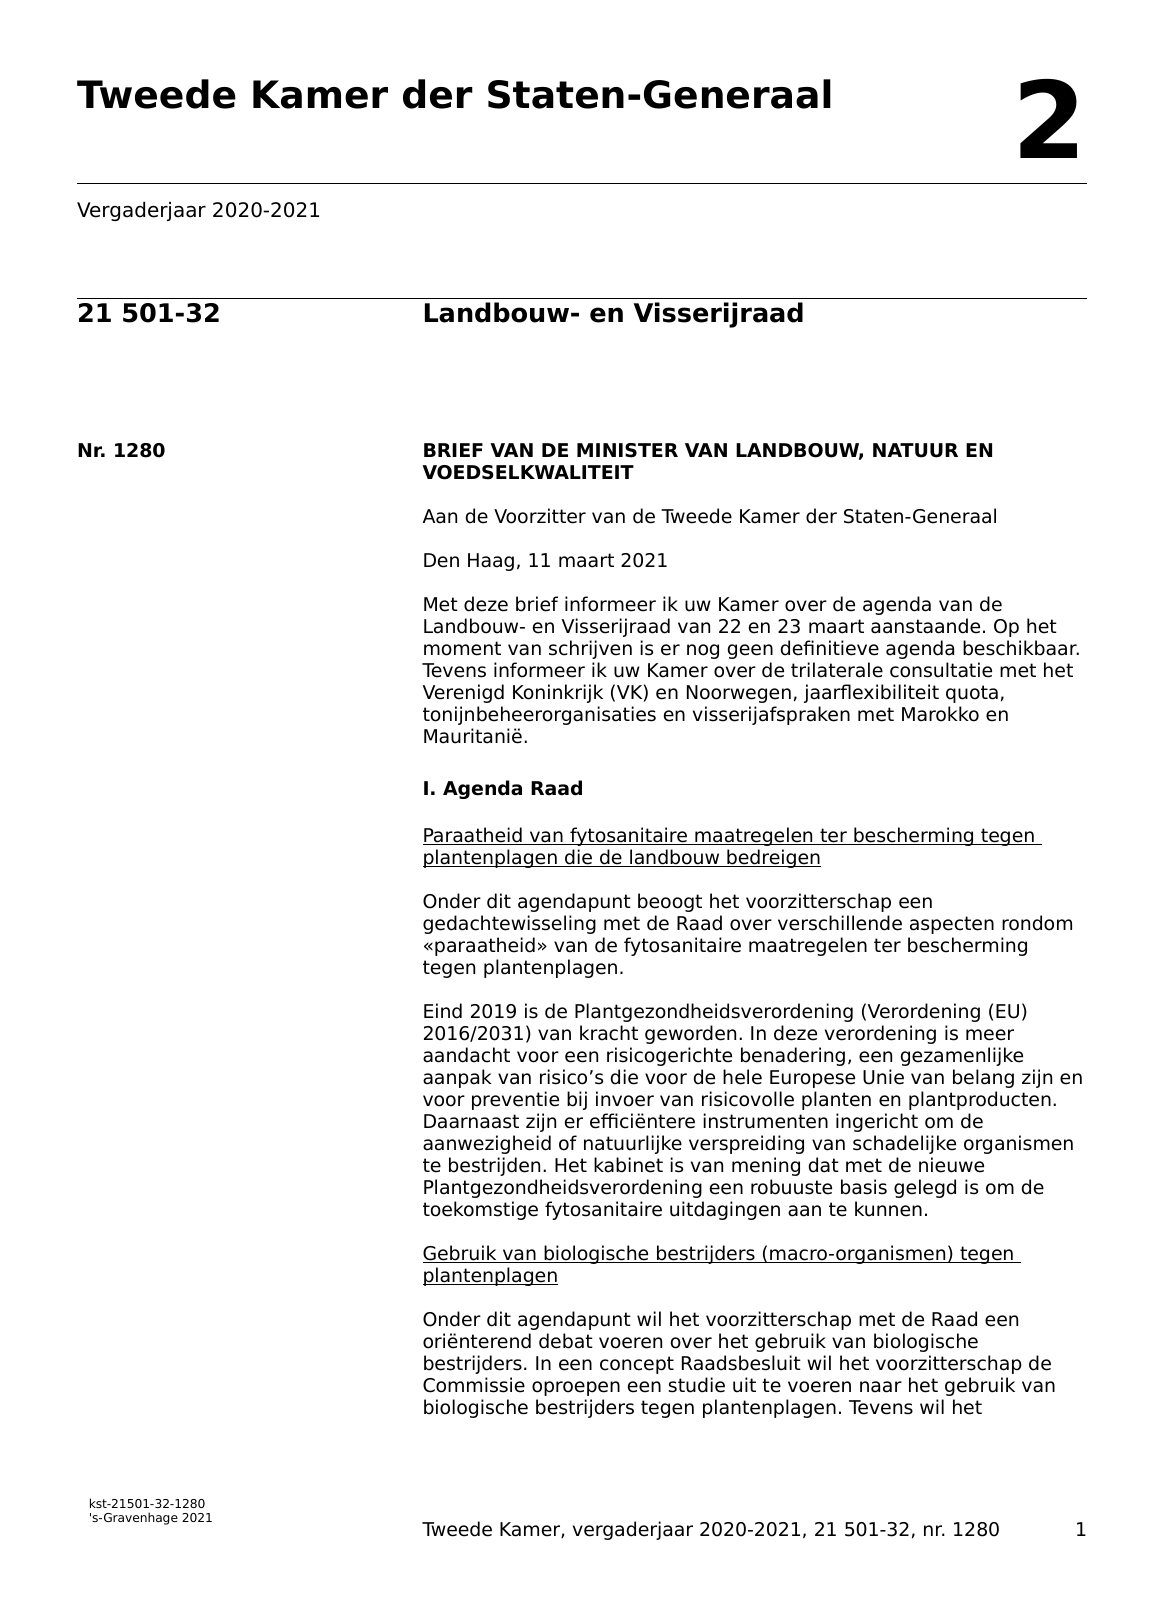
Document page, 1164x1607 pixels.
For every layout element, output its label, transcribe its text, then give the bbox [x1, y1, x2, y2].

table_cell Vergaderjaar 2020-2021 [77, 184, 1087, 298]
text kst-21501-32-1280 [88, 1497, 323, 1511]
subtitle Paraatheid van fytosanitaire maatregelen ter bescherming tegen plantenplagen die de landbouw bedreigen [422, 825, 1087, 869]
text Eind 2019 is de Plantgezondheidsverordening (Verordening (EU) 2016/2031) van kracht geworden. In deze verordening is meer aandacht voor een risicogerichte benadering, een gezamenlijke aanpak van risico’s die voor de hele Europese Unie van belang zijn en voor preventie bij invoer van risicovolle planten en plantproducten. Daarnaast zijn er efficiëntere instrumenten ingericht om de aanwezigheid of natuurlijke verspreiding van schadelijke organismen te bestrijden. Het kabinet is van mening dat met de nieuwe Plantgezondheidsverordening een robuuste basis gelegd is om de toekomstige fytosanitaire uitdagingen aan te kunnen. [422, 1001, 1087, 1221]
subtitle Nr. 1280 BRIEF VAN DE MINISTER VAN LANDBOUW, NATUUR EN VOEDSELKWALITEIT [77, 440, 1087, 484]
text Met deze brief informeer ik uw Kamer over de agenda van de Landbouw- en Visserijraad van 22 en 23 maart aanstaande. Op het moment van schrijven is er nog geen definitieve agenda beschikbaar. Tevens informeer ik uw Kamer over de trilaterale consultatie met het Verenigd Koninkrijk (VK) en Noorwegen, jaarflexibiliteit quota, tonijnbeheerorganisaties en visserijafspraken met Marokko en Mauritanië. [422, 594, 1087, 748]
subtitle 21 501-32 Landbouw- en Visserijraad [77, 299, 1087, 329]
text Onder dit agendapunt wil het voorzitterschap met de Raad een oriënterend debat voeren over het gebruik van biologische bestrijders. In een concept Raadsbesluit wil het voorzitterschap de Commissie oproepen een studie uit te voeren naar het gebruik van biologische bestrijders tegen plantenplagen. Tevens wil het [422, 1309, 1087, 1419]
text Onder dit agendapunt beoogt het voorzitterschap een gedachtewisseling met de Raad over verschillende aspecten rondom «paraatheid» van de fytosanitaire maatregelen ter bescherming tegen plantenplagen. [422, 891, 1087, 979]
text 's-Gravenhage 2021 [88, 1511, 323, 1525]
subtitle I. Agenda Raad [422, 778, 1087, 800]
subtitle Gebruik van biologische bestrijders (macro-organismen) tegen plantenplagen [422, 1243, 1087, 1287]
table_header 2 [886, 59, 1087, 183]
table_header Tweede Kamer der Staten-Generaal [77, 59, 886, 183]
text Aan de Voorzitter van de Tweede Kamer der Staten-Generaal [422, 506, 1087, 528]
text Den Haag, 11 maart 2021 [422, 550, 1087, 572]
